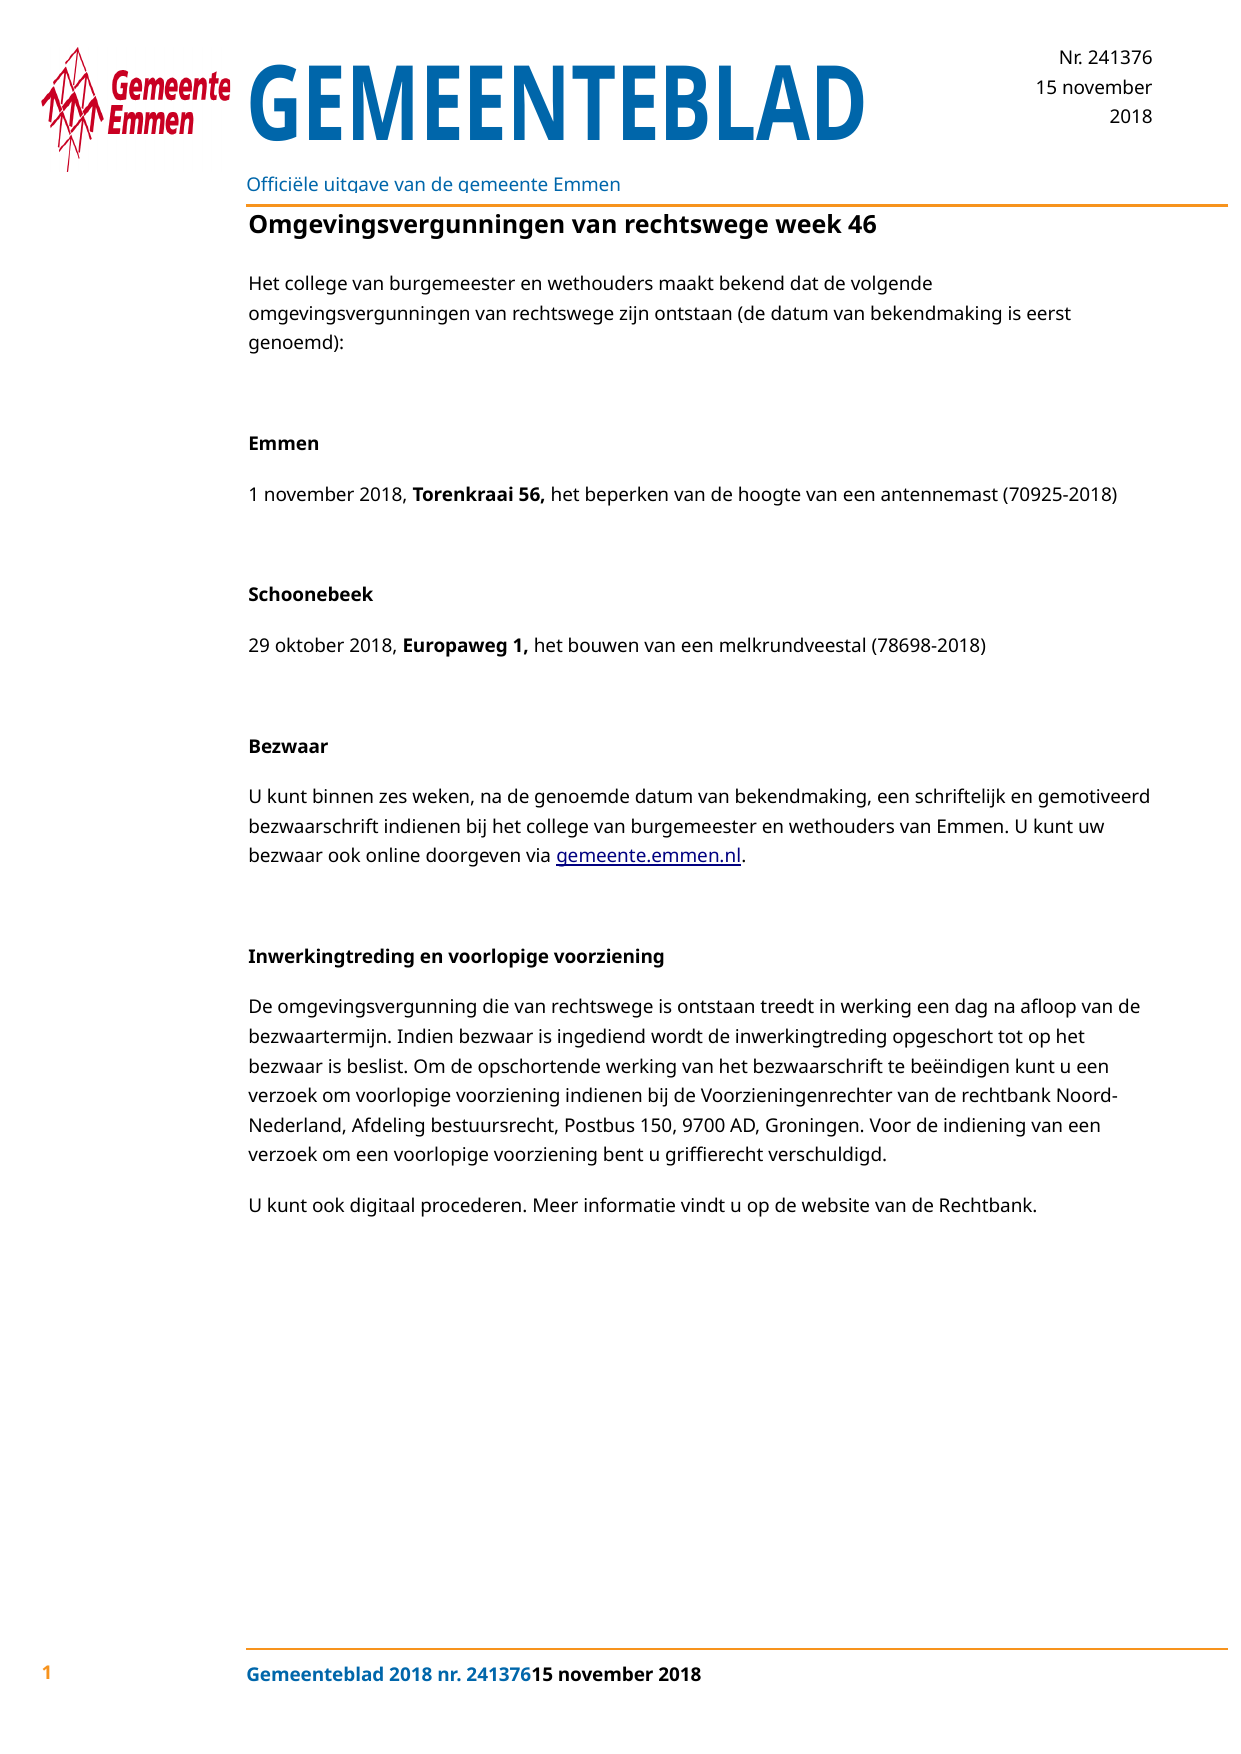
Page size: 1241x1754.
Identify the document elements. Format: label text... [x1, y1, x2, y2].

text Het college van burgemeester en wethouders maakt bekend dat de volgende omgevingsvergunningen van rechtswege zijn ontstaan (de datum van bekendmaking is eerst genoemd): [248, 270, 1152, 355]
picture [41, 47, 231, 172]
text De omgevingsvergunning die van rechtswege is ontstaan treedt in werking een dag na afloop van de bezwaartermijn. Indien bezwaar is ingediend wordt de inwerkingtreding opgeschort tot op het bezwaar is beslist. Om de opschortende werking van het bezwaarschrift te beëindigen kunt u een verzoek om voorlopige voorziening indienen bij de Voorzieningenrechter van de rechtbank Noord-Nederland, Afdeling bestuursrecht, Postbus 150, 9700 AD, Groningen. Voor de indiening van een verzoek om een voorlopige voorziening bent u griffierecht verschuldigd. [248, 994, 1152, 1167]
text Bezwaar [248, 733, 1152, 758]
text Schoonebeek [248, 582, 1152, 607]
text Emmen [248, 430, 1152, 456]
text Inwerkingtreding en voorlopige voorziening [248, 943, 1152, 969]
text Omgevingsvergunningen van rechtswege week 46 [248, 207, 1152, 241]
text 29 oktober 2018, Europaweg 1, het bouwen van een melkrundveestal (78698-2018) [248, 632, 1152, 658]
text U kunt binnen zes weken, na de genoemde datum van bekendmaking, een schriftelijk en gemotiveerd bezwaarschrift indienen bij het college van burgemeester en wethouders van Emmen. U kunt uw bezwaar ook online doorgeven via gemeente.emmen.nl. [248, 783, 1152, 868]
text U kunt ook digitaal procederen. Meer informatie vindt u op de website van de Rechtbank. [248, 1192, 1152, 1218]
text 1 november 2018, Torenkraai 56, het beperken van de hoogte van een antennemast (70925-2018) [248, 481, 1152, 506]
